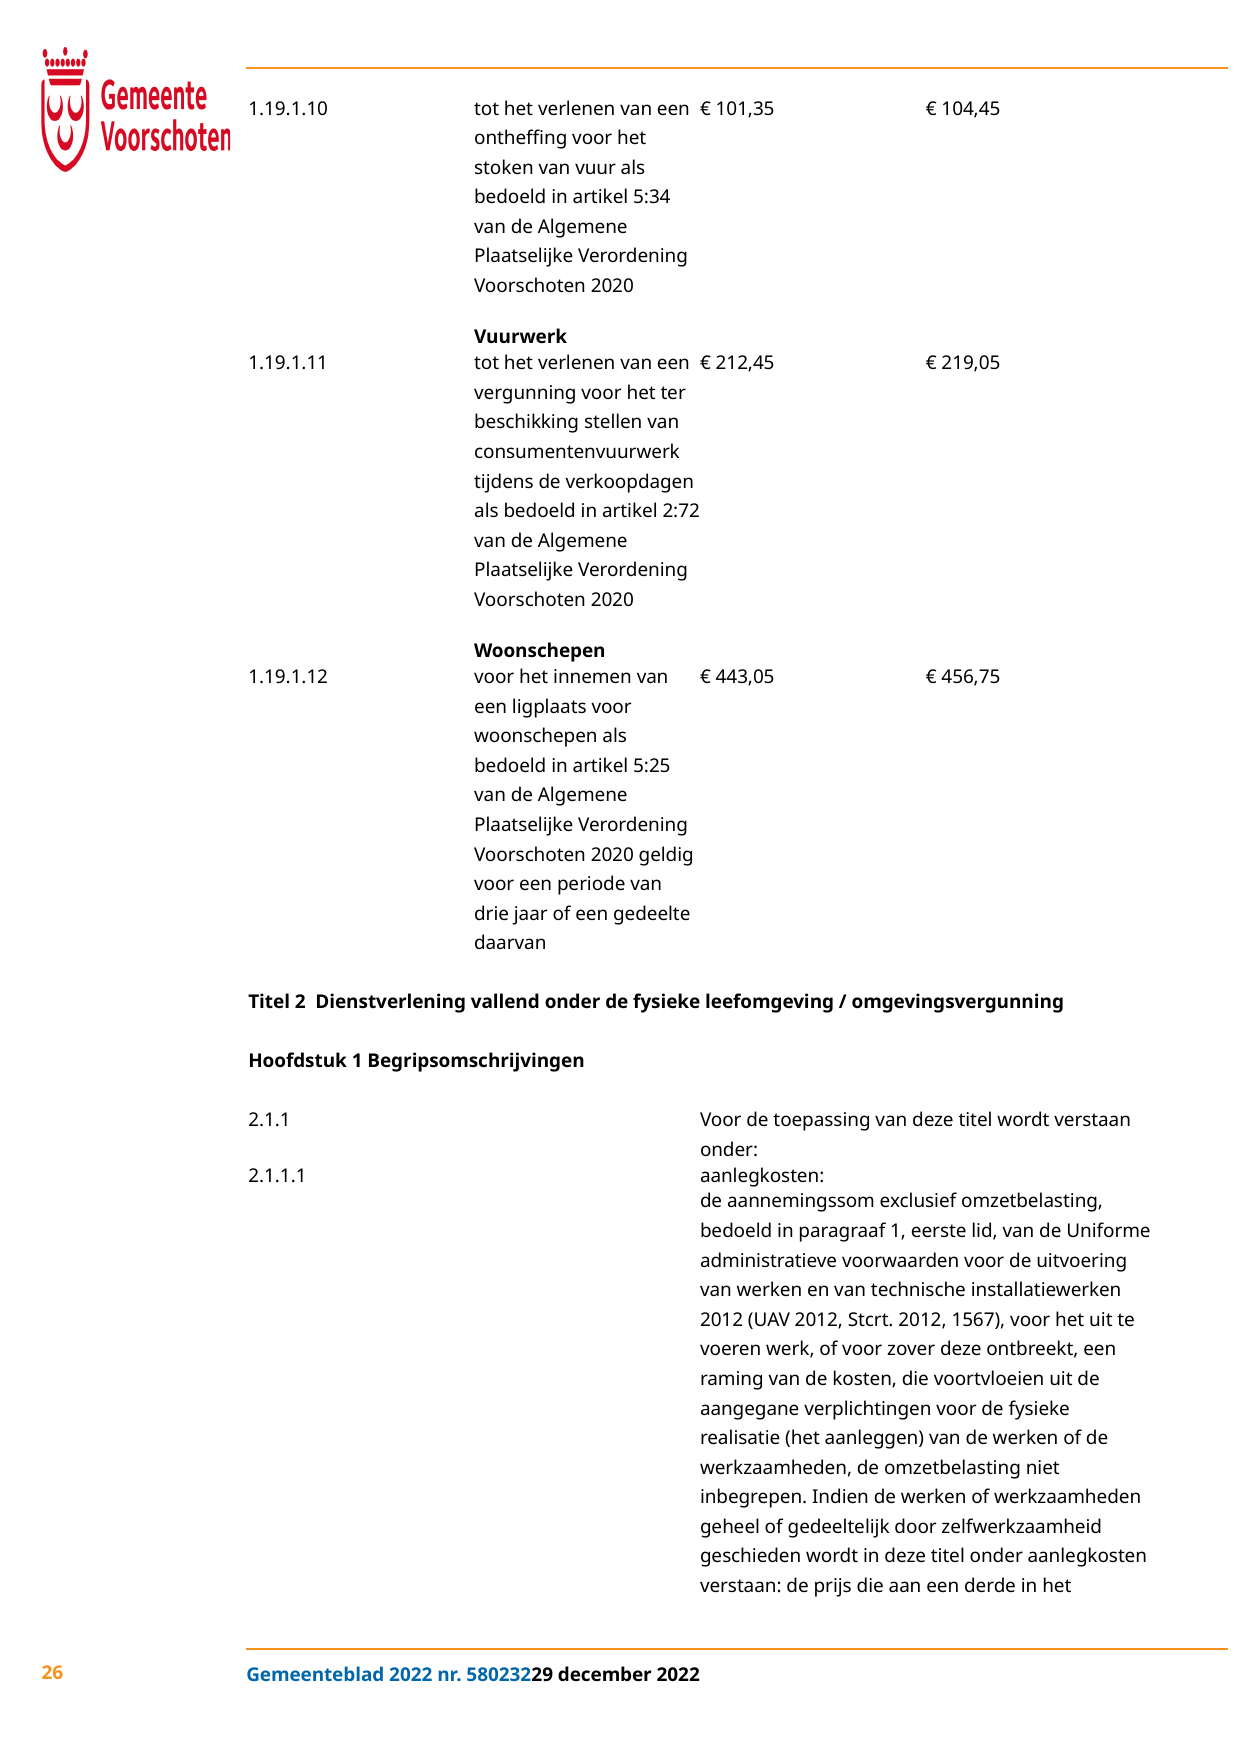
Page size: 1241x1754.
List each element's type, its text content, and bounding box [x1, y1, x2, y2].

table_cell de aannemingssom exclusief omzetbelasting, bedoeld in paragraaf 1, eerste lid, van de Uniforme administratieve voorwaarden voor de uitvoering van werken en van technische installatiewerken 2012 (UAV 2012, Stcrt. 2012, 1567), voor het uit te voeren werk, of voor zover deze ontbreekt, een raming van de kosten, die voortvloeien uit de aangegane verplichtingen voor de fysieke realisatie (het aanleggen) van de werken of de werkzaamheden, de omzetbelasting niet inbegrepen. Indien de werken of werkzaamheden geheel of gedeeltelijk door zelfwerkzaamheid geschieden wordt in deze titel onder aanlegkosten verstaan: de prijs die aan een derde in het [700, 1188, 1152, 1598]
table_cell [248, 638, 474, 663]
table_cell Woonschepen [474, 638, 700, 663]
picture [41, 47, 231, 172]
table_cell [474, 612, 700, 638]
table_cell [700, 324, 926, 349]
table_cell [700, 298, 926, 324]
table_cell [248, 612, 474, 638]
table_header Voor de toepassing van deze titel wordt verstaan onder: [700, 1107, 1152, 1162]
table_cell € 443,05 [700, 663, 926, 955]
table_cell [700, 638, 926, 663]
table_cell [248, 1188, 700, 1598]
table_cell [474, 298, 700, 324]
table_cell [926, 612, 1152, 638]
text Hoofdstuk 1 Begripsomschrijvingen [248, 1047, 1152, 1073]
table_cell tot het verlenen van een vergunning voor het ter beschikking stellen van consumentenvuurwerk tijdens de verkoopdagen als bedoeld in artikel 2:72 van de Algemene Plaatselijke Verordening Voorschoten 2020 [474, 350, 700, 612]
table_cell 1.19.1.12 [248, 663, 474, 955]
table_cell [248, 324, 474, 349]
text Titel 2 Dienstverlening vallend onder de fysieke leefomgeving / omgevingsvergunning [248, 988, 1152, 1014]
table_cell voor het innemen van een ligplaats voor woonschepen als bedoeld in artikel 5:25 van de Algemene Plaatselijke Verordening Voorschoten 2020 geldig voor een periode van drie jaar of een gedeelte daarvan [474, 663, 700, 955]
table_cell 2.1.1.1 [248, 1162, 700, 1188]
table_cell € 104,45 [926, 95, 1152, 298]
table_cell € 456,75 [926, 663, 1152, 955]
table_cell Vuurwerk [474, 324, 700, 349]
table_cell € 219,05 [926, 350, 1152, 612]
table_cell tot het verlenen van een ontheffing voor het stoken van vuur als bedoeld in artikel 5:34 van de Algemene Plaatselijke Verordening Voorschoten 2020 [474, 95, 700, 298]
table_header 2.1.1 [248, 1107, 700, 1162]
table_cell [926, 324, 1152, 349]
table_cell aanlegkosten: [700, 1162, 1152, 1188]
table_cell [926, 298, 1152, 324]
table_cell [700, 612, 926, 638]
table_cell [926, 638, 1152, 663]
table_cell [248, 298, 474, 324]
table_cell 1.19.1.10 [248, 95, 474, 298]
table_cell € 212,45 [700, 350, 926, 612]
table_cell 1.19.1.11 [248, 350, 474, 612]
table_cell € 101,35 [700, 95, 926, 298]
